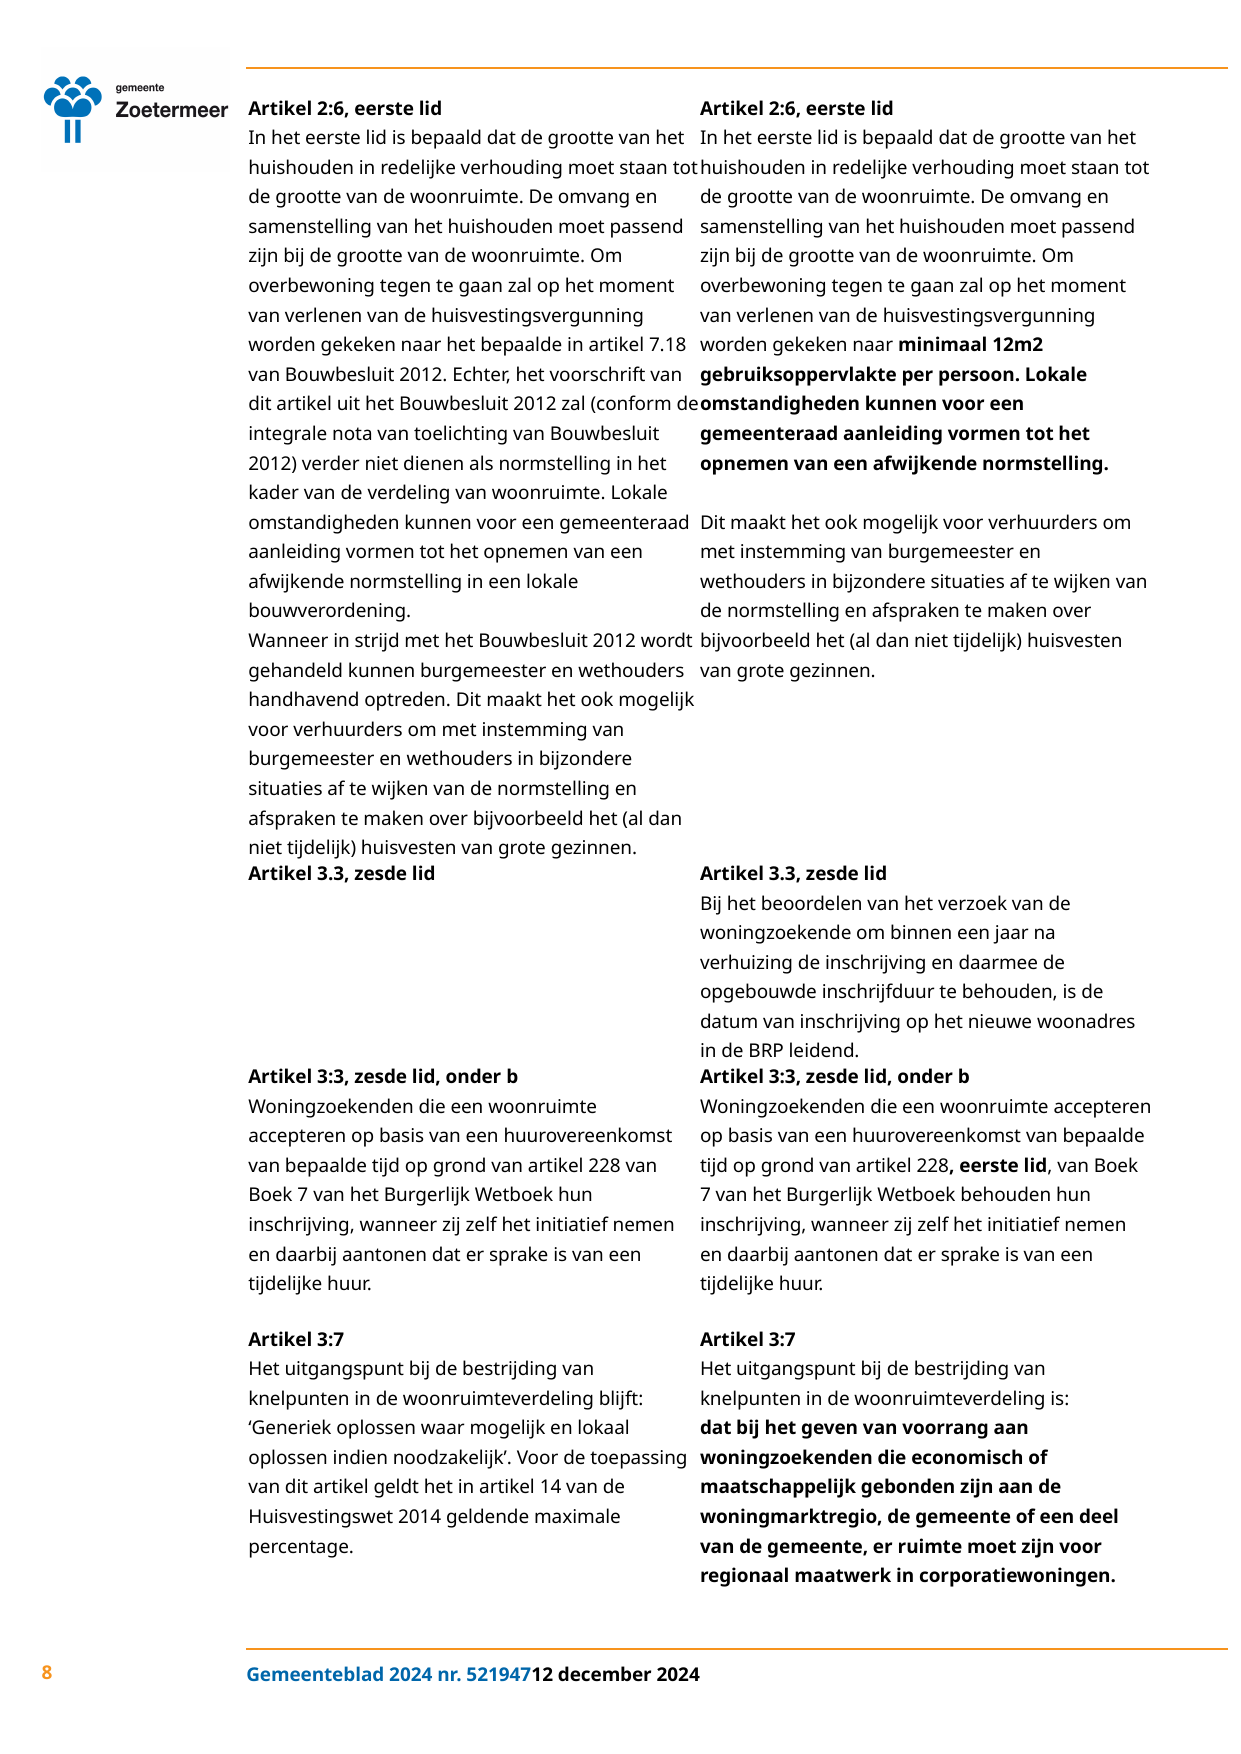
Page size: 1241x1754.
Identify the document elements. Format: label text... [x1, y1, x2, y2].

table_cell Artikel 3:3, zesde lid, onder b Woningzoekenden die een woonruimte accepteren op basis van een huurovereenkomst van bepaalde tijd op grond van artikel 228 van Boek 7 van het Burgerlijk Wetboek hun inschrijving, wanneer zij zelf het initiatief nemen en daarbij aantonen dat er sprake is van een tijdelijke huur. [248, 1063, 700, 1326]
table_cell Artikel 3.3, zesde lid Bij het beoordelen van het verzoek van de woningzoekende om binnen een jaar na verhuizing de inschrijving en daarmee de opgebouwde inschrijfduur te behouden, is de datum van inschrijving op het nieuwe woonadres in de BRP leidend. [700, 860, 1152, 1063]
table_cell Artikel 2:6, eerste lid In het eerste lid is bepaald dat de grootte van het huishouden in redelijke verhouding moet staan tot de grootte van de woonruimte. De omvang en samenstelling van het huishouden moet passend zijn bij de grootte van de woonruimte. Om overbewoning tegen te gaan zal op het moment van verlenen van de huisvestingsvergunning worden gekeken naar minimaal 12m2 gebruiksoppervlakte per persoon. Lokale omstandigheden kunnen voor een gemeenteraad aanleiding vormen tot het opnemen van een afwijkende normstelling. Dit maakt het ook mogelijk voor verhuurders om met instemming van burgemeester en wethouders in bijzondere situaties af te wijken van de normstelling en afspraken te maken over bijvoorbeeld het (al dan niet tijdelijk) huisvesten van grote gezinnen. [700, 95, 1152, 860]
table_cell Artikel 3:7 Het uitgangspunt bij de bestrijding van knelpunten in de woonruimteverdeling is: dat bij het geven van voorrang aan woningzoekenden die economisch of maatschappelijk gebonden zijn aan de woningmarktregio, de gemeente of een deel van de gemeente, er ruimte moet zijn voor regionaal maatwerk in corporatiewoningen. [700, 1326, 1152, 1588]
table_cell Artikel 3.3, zesde lid [248, 860, 700, 1063]
table_cell Artikel 3:7 Het uitgangspunt bij de bestrijding van knelpunten in de woonruimteverdeling blijft: ‘Generiek oplossen waar mogelijk en lokaal oplossen indien noodzakelijk’. Voor de toepassing van dit artikel geldt het in artikel 14 van de Huisvestingswet 2014 geldende maximale percentage. [248, 1326, 700, 1588]
table_cell Artikel 2:6, eerste lid In het eerste lid is bepaald dat de grootte van het huishouden in redelijke verhouding moet staan tot de grootte van de woonruimte. De omvang en samenstelling van het huishouden moet passend zijn bij de grootte van de woonruimte. Om overbewoning tegen te gaan zal op het moment van verlenen van de huisvestingsvergunning worden gekeken naar het bepaalde in artikel 7.18 van Bouwbesluit 2012. Echter, het voorschrift van dit artikel uit het Bouwbesluit 2012 zal (conform de integrale nota van toelichting van Bouwbesluit 2012) verder niet dienen als normstelling in het kader van de verdeling van woonruimte. Lokale omstandigheden kunnen voor een gemeenteraad aanleiding vormen tot het opnemen van een afwijkende normstelling in een lokale bouwverordening. Wanneer in strijd met het Bouwbesluit 2012 wordt gehandeld kunnen burgemeester en wethouders handhavend optreden. Dit maakt het ook mogelijk voor verhuurders om met instemming van burgemeester en wethouders in bijzondere situaties af te wijken van de normstelling en afspraken te maken over bijvoorbeeld het (al dan niet tijdelijk) huisvesten van grote gezinnen. [248, 95, 700, 860]
picture [41, 47, 231, 172]
table_cell Artikel 3:3, zesde lid, onder b Woningzoekenden die een woonruimte accepteren op basis van een huurovereenkomst van bepaalde tijd op grond van artikel 228, eerste lid, van Boek 7 van het Burgerlijk Wetboek behouden hun inschrijving, wanneer zij zelf het initiatief nemen en daarbij aantonen dat er sprake is van een tijdelijke huur. [700, 1063, 1152, 1326]
